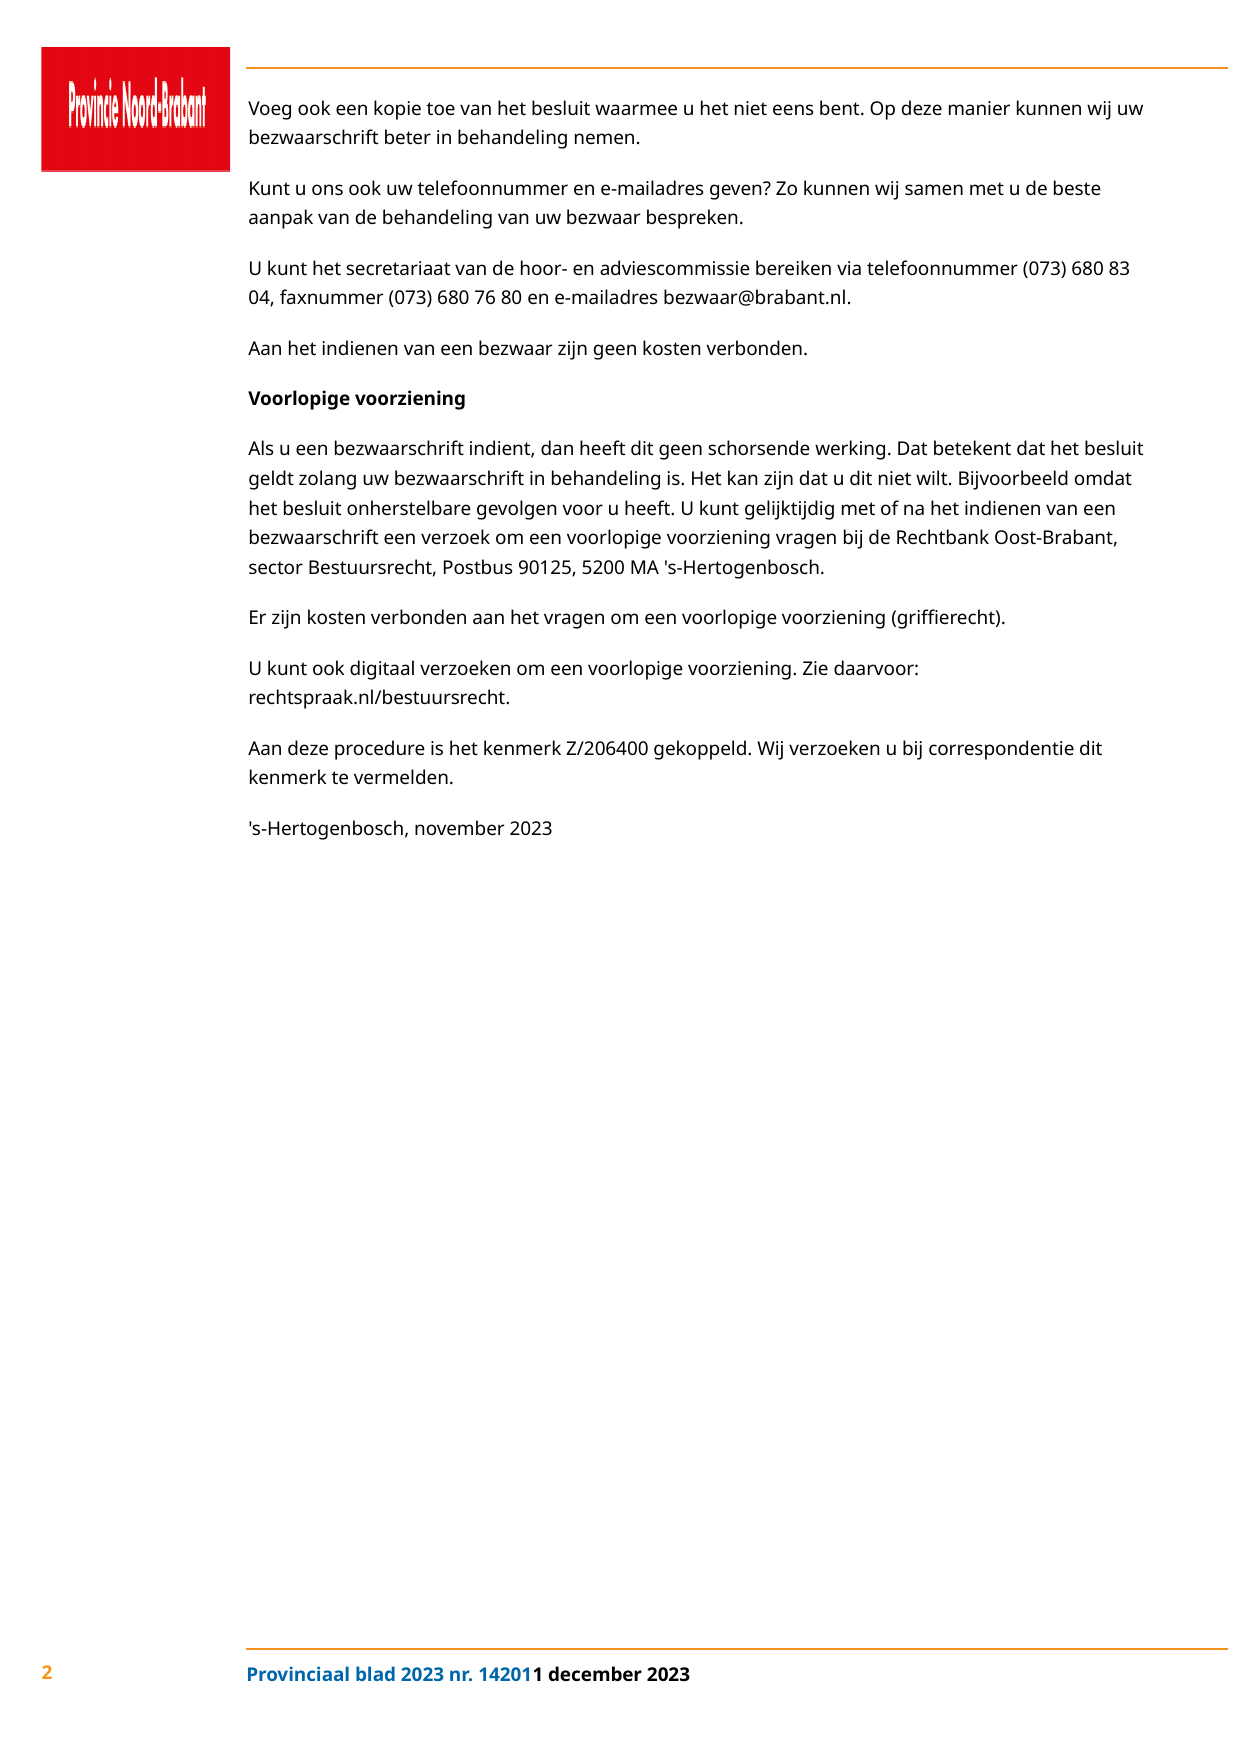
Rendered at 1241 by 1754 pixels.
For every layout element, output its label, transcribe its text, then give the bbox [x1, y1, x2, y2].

text Voorlopige voorziening [248, 385, 1152, 411]
text U kunt ook digitaal verzoeken om een voorlopige voorziening. Zie daarvoor: rechtspraak.nl/bestuursrecht. [248, 655, 1152, 710]
text Er zijn kosten verbonden aan het vragen om een voorlopige voorziening (griffierecht). [248, 604, 1152, 630]
text Aan het indienen van een bezwaar zijn geen kosten verbonden. [248, 335, 1152, 361]
text Kunt u ons ook uw telefoonnummer en e-mailadres geven? Zo kunnen wij samen met u de beste aanpak van de behandeling van uw bezwaar bespreken. [248, 175, 1152, 230]
text Voeg ook een kopie toe van het besluit waarmee u het niet eens bent. Op deze manier kunnen wij uw bezwaarschrift beter in behandeling nemen. [248, 95, 1152, 150]
text Als u een bezwaarschrift indient, dan heeft dit geen schorsende werking. Dat betekent dat het besluit geldt zolang uw bezwaarschrift in behandeling is. Het kan zijn dat u dit niet wilt. Bijvoorbeeld omdat het besluit onherstelbare gevolgen voor u heeft. U kunt gelijktijdig met of na het indienen van een bezwaarschrift een verzoek om een voorlopige voorziening vragen bij de Rechtbank Oost-Brabant, sector Bestuursrecht, Postbus 90125, 5200 MA 's‑Hertogenbosch. [248, 436, 1152, 580]
text 's-Hertogenbosch, november 2023 [248, 815, 1152, 841]
picture [41, 47, 231, 172]
text U kunt het secretariaat van de hoor- en adviescommissie bereiken via telefoonnummer (073) 680 83 04, faxnummer (073) 680 76 80 en e-mailadres bezwaar@brabant.nl. [248, 255, 1152, 310]
text Aan deze procedure is het kenmerk Z/206400 gekoppeld. Wij verzoeken u bij correspondentie dit kenmerk te vermelden. [248, 735, 1152, 790]
